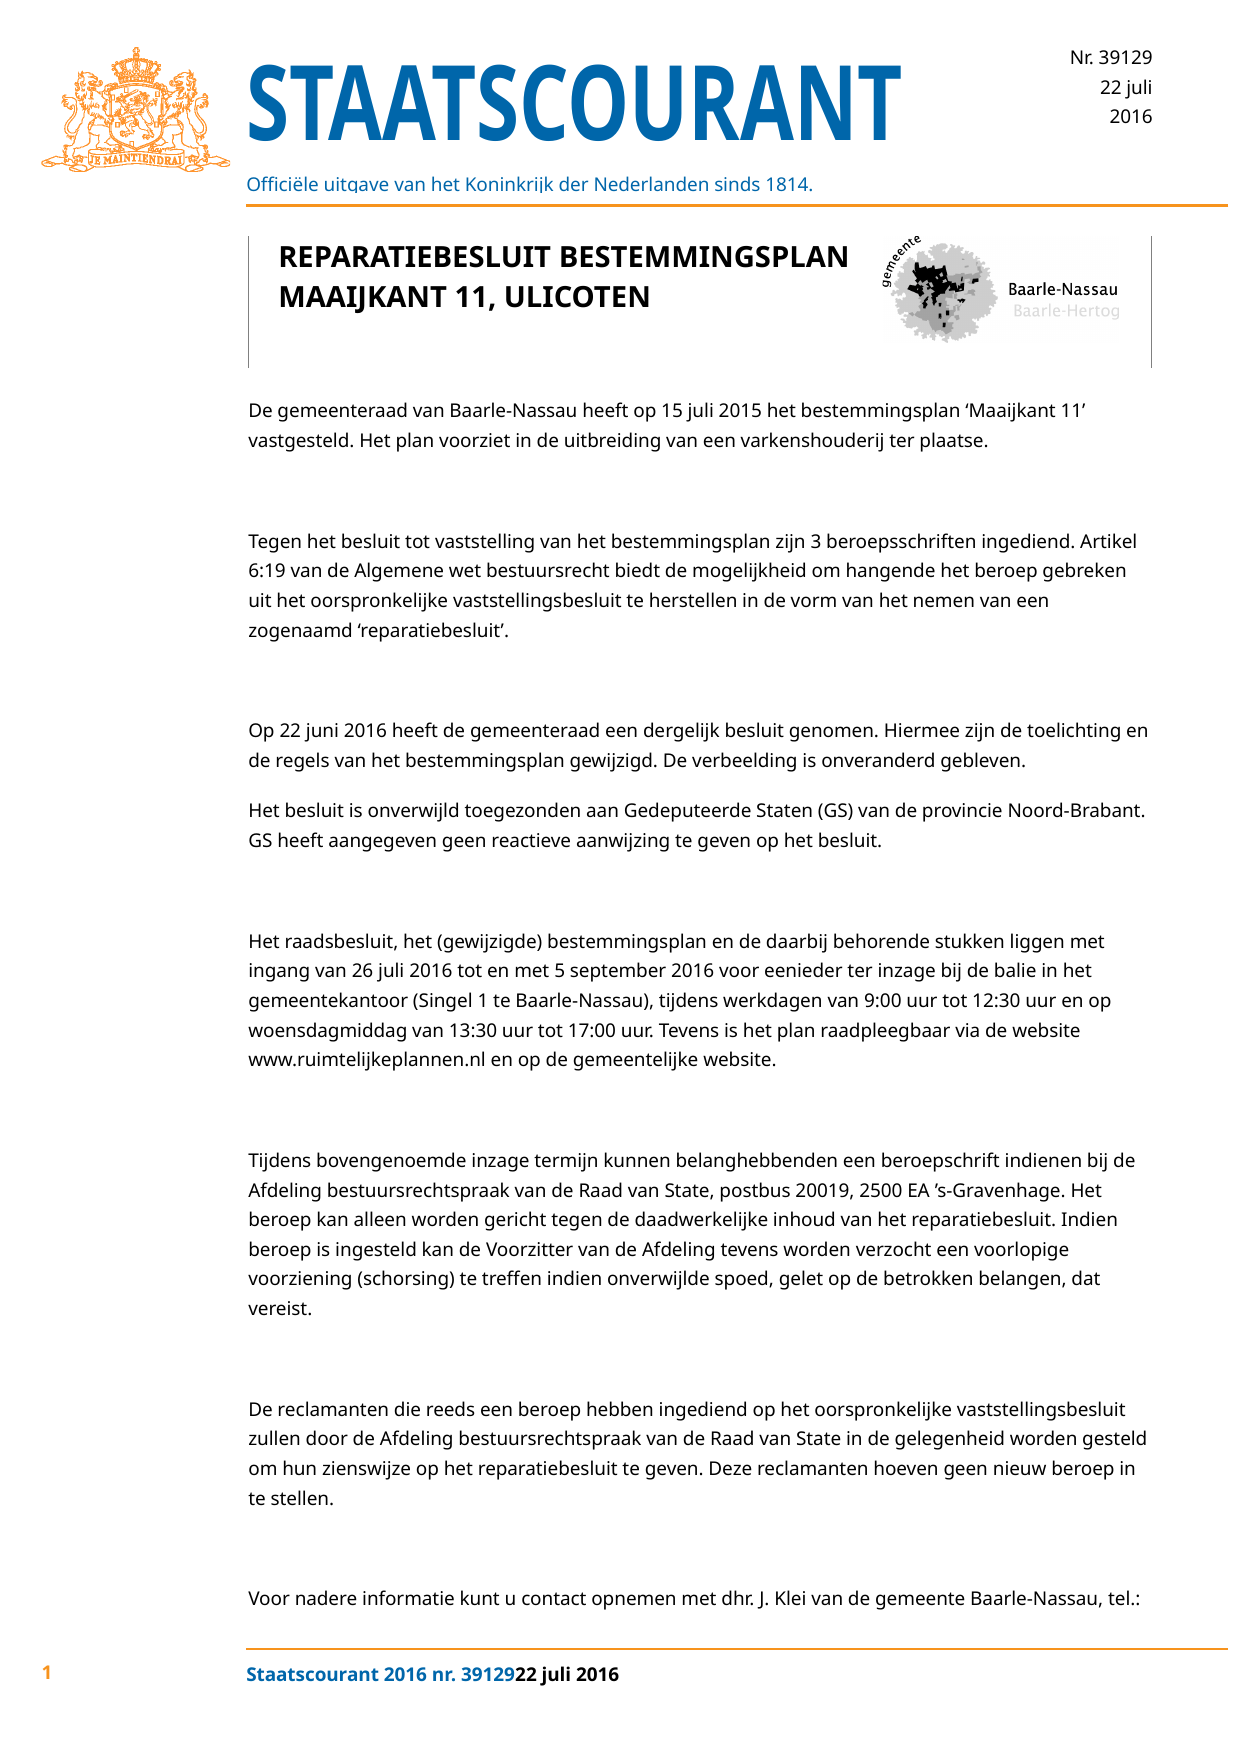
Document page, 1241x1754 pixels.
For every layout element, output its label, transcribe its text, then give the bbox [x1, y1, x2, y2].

text Tegen het besluit tot vaststelling van het bestemmingsplan zijn 3 beroepsschriften ingediend. Artikel 6:19 van de Algemene wet bestuursrecht biedt de mogelijkheid om hangende het beroep gebreken uit het oorspronkelijke vaststellingsbesluit te herstellen in de vorm van het nemen van een zogenaamd ‘reparatiebesluit’. [248, 528, 1152, 643]
picture [41, 47, 231, 172]
text De gemeenteraad van Baarle-Nassau heeft op 15 juli 2015 het bestemmingsplan ‘Maaijkant 11’ vastgesteld. Het plan voorziet in de uitbreiding van een varkenshouderij ter plaatse. [248, 398, 1152, 453]
table_header [850, 236, 882, 342]
text Het besluit is onverwijld toegezonden aan Gedeputeerde Staten (GS) van de provincie Noord-Brabant. GS heeft aangegeven geen reactieve aanwijzing te geven op het besluit. [248, 798, 1152, 853]
text Het raadsbesluit, het (gewijzigde) bestemmingsplan en de daarbij behorende stukken liggen met ingang van 26 juli 2016 tot en met 5 september 2016 voor eenieder ter inzage bij de balie in het gemeentekantoor (Singel 1 te Baarle-Nassau), tijdens werkdagen van 9:00 uur tot 12:30 uur en op woensdagmiddag van 13:30 uur tot 17:00 uur. Tevens is het plan raadpleegbaar via de website www.ruimtelijkeplannen.nl en op de gemeentelijke website. [248, 928, 1152, 1072]
text Voor nadere informatie kunt u contact opnemen met dhr. J. Klei van de gemeente Baarle-Nassau, tel.: [248, 1586, 1152, 1611]
table_header [1119, 236, 1151, 342]
text De reclamanten die reeds een beroep hebben ingediend op het oorspronkelijke vaststellingsbesluit zullen door de Afdeling bestuursrechtspraak van de Raad van State in de gelegenheid worden gesteld om hun zienswijze op het reparatiebesluit te geven. Deze reclamanten hoeven geen nieuw beroep in te stellen. [248, 1396, 1152, 1511]
picture [882, 236, 1119, 343]
text Op 22 juni 2016 heeft de gemeenteraad een dergelijk besluit genomen. Hiermee zijn de toelichting en de regels van het bestemmingsplan gewijzigd. De verbeelding is onveranderd gebleven. [248, 718, 1152, 773]
text Tijdens bovengenoemde inzage termijn kunnen belanghebbenden een beroepschrift indienen bij de Afdeling bestuursrechtspraak van de Raad van State, postbus 20019, 2500 EA ’s-Gravenhage. Het beroep kan alleen worden gericht tegen de daadwerkelijke inhoud van het reparatiebesluit. Indien beroep is ingesteld kan de Voorzitter van de Afdeling tevens worden verzocht een voorlopige voorziening (schorsing) te treffen indien onverwijlde spoed, gelet op de betrokken belangen, dat vereist. [248, 1147, 1152, 1321]
table_header REPARATIEBESLUIT BESTEMMINGSPLAN MAAIJKANT 11, ULICOTEN [249, 236, 850, 368]
table_header [850, 343, 1151, 368]
